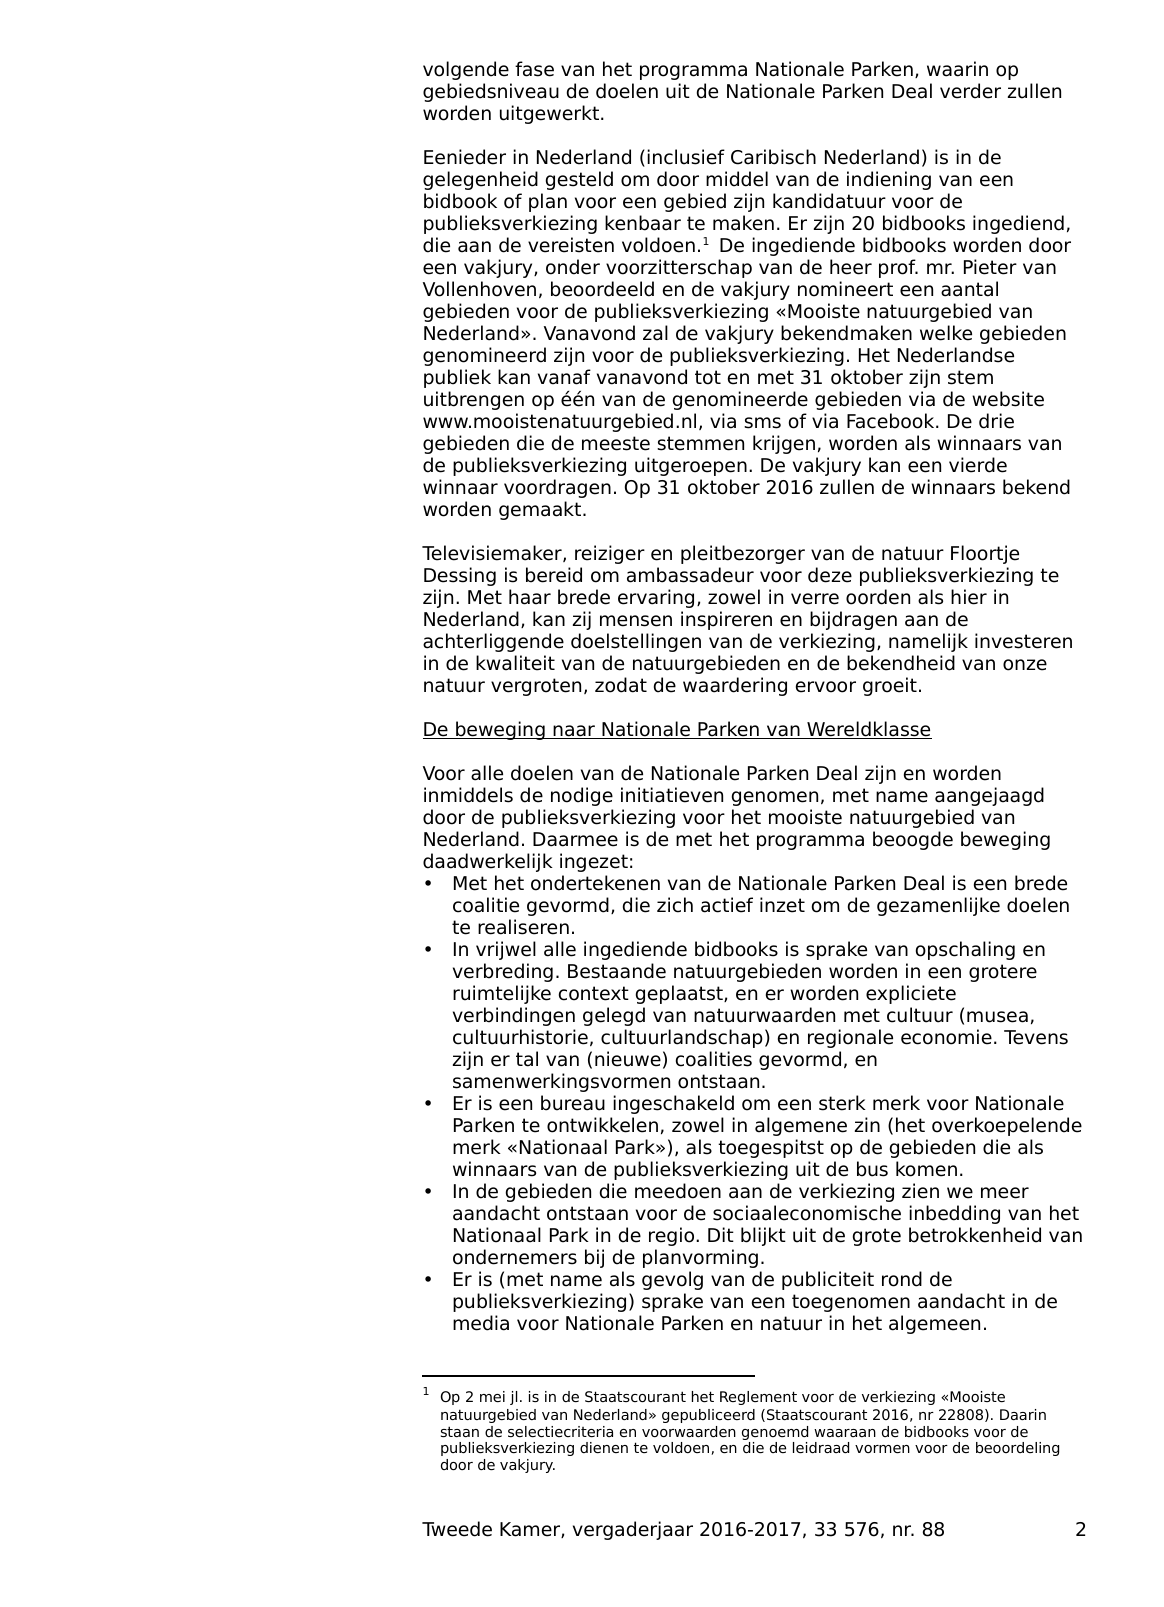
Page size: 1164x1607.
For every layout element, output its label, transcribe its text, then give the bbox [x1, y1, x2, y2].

subtitle De beweging naar Nationale Parken van Wereldklasse [422, 719, 1087, 741]
text • In vrijwel alle ingediende bidbooks is sprake van opschaling en verbreding. Bestaande natuurgebieden worden in een grotere ruimtelijke context geplaatst, en er worden expliciete verbindingen gelegd van natuurwaarden met cultuur (musea, cultuurhistorie, cultuurlandschap) en regionale economie. Tevens zijn er tal van (nieuwe) coalities gevormd, en samenwerkingsvormen ontstaan. [422, 939, 1087, 1093]
text • Er is een bureau ingeschakeld om een sterk merk voor Nationale Parken te ontwikkelen, zowel in algemene zin (het overkoepelende merk «Nationaal Park»), als toegespitst op de gebieden die als winnaars van de publieksverkiezing uit de bus komen. [422, 1093, 1087, 1181]
text Eenieder in Nederland (inclusief Caribisch Nederland) is in de gelegenheid gesteld om door middel van de indiening van een bidbook of plan voor een gebied zijn kandidatuur voor de publieksverkiezing kenbaar te maken. Er zijn 20 bidbooks ingediend, die aan de vereisten voldoen. De ingediende bidbooks worden door een vakjury, onder voorzitterschap van de heer prof. mr. Pieter van Vollenhoven, beoordeeld en de vakjury nomineert een aantal gebieden voor de publieksverkiezing «Mooiste natuurgebied van Nederland». Vanavond zal de vakjury bekendmaken welke gebieden genomineerd zijn voor de publieksverkiezing. Het Nederlandse publiek kan vanaf vanavond tot en met 31 oktober zijn stem uitbrengen op één van de genomineerde gebieden via de website www.mooistenatuurgebied.nl, via sms of via Facebook. De drie gebieden die de meeste stemmen krijgen, worden als winnaars van de publieksverkiezing uitgeroepen. De vakjury kan een vierde winnaar voordragen. Op 31 oktober 2016 zullen de winnaars bekend worden gemaakt. [422, 147, 1087, 521]
text Op 2 mei jl. is in de Staatscourant het Reglement voor de verkiezing «Mooiste natuurgebied van Nederland» gepubliceerd (Staatscourant 2016, nr 22808). Daarin staan de selectiecriteria en voorwaarden genoemd waaraan de bidbooks voor de publieksverkiezing dienen te voldoen, en die de leidraad vormen voor de beoordeling door de vakjury. [422, 1385, 1087, 1474]
text volgende fase van het programma Nationale Parken, waarin op gebiedsniveau de doelen uit de Nationale Parken Deal verder zullen worden uitgewerkt. [422, 59, 1087, 125]
text Voor alle doelen van de Nationale Parken Deal zijn en worden inmiddels de nodige initiatieven genomen, met name aangejaagd door de publieksverkiezing voor het mooiste natuurgebied van Nederland. Daarmee is de met het programma beoogde beweging daadwerkelijk ingezet: [422, 763, 1087, 873]
text Televisiemaker, reiziger en pleitbezorger van de natuur Floortje Dessing is bereid om ambassadeur voor deze publieksverkiezing te zijn. Met haar brede ervaring, zowel in verre oorden als hier in Nederland, kan zij mensen inspireren en bijdragen aan de achterliggende doelstellingen van de verkiezing, namelijk investeren in de kwaliteit van de natuurgebieden en de bekendheid van onze natuur vergroten, zodat de waardering ervoor groeit. [422, 543, 1087, 697]
text • Met het ondertekenen van de Nationale Parken Deal is een brede coalitie gevormd, die zich actief inzet om de gezamenlijke doelen te realiseren. [422, 873, 1087, 939]
text • Er is (met name als gevolg van de publiciteit rond de publieksverkiezing) sprake van een toegenomen aandacht in de media voor Nationale Parken en natuur in het algemeen. [422, 1269, 1087, 1335]
text • In de gebieden die meedoen aan de verkiezing zien we meer aandacht ontstaan voor de sociaaleconomische inbedding van het Nationaal Park in de regio. Dit blijkt uit de grote betrokkenheid van ondernemers bij de planvorming. [422, 1181, 1087, 1269]
